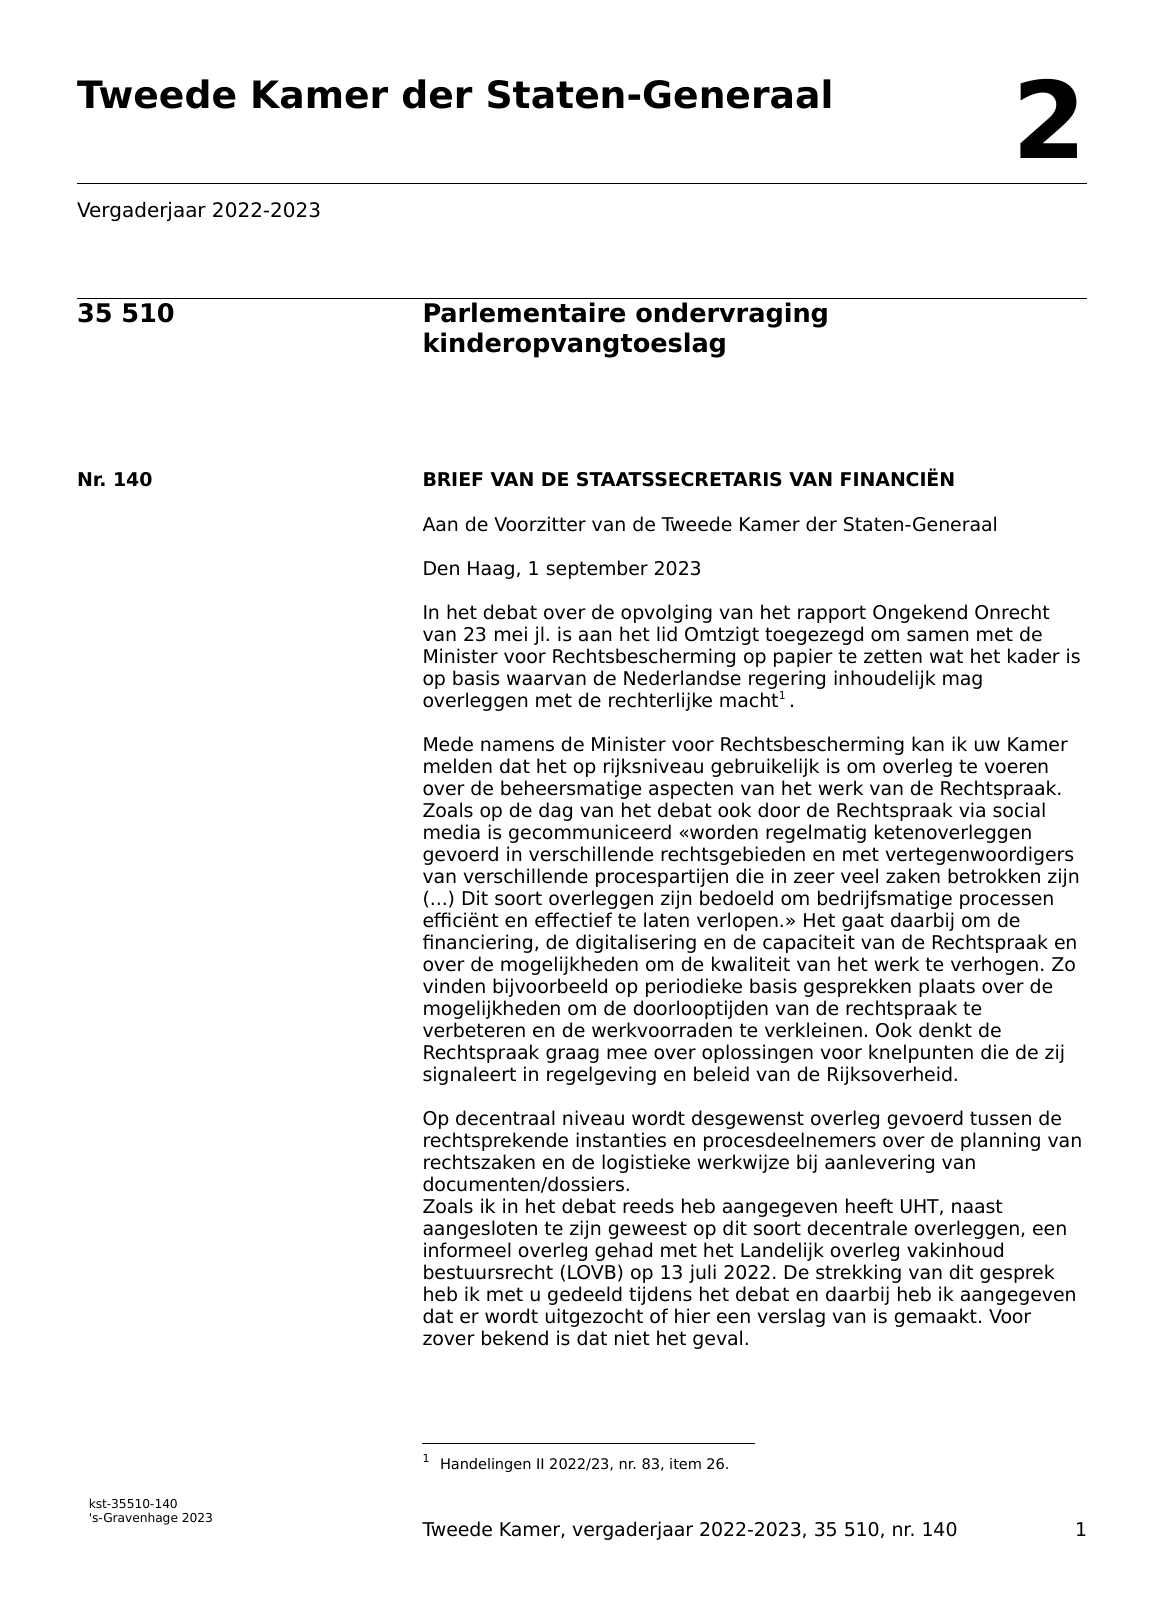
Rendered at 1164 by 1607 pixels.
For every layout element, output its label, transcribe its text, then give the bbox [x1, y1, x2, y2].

subtitle Nr. 140 BRIEF VAN DE STAATSSECRETARIS VAN FINANCIËN [77, 469, 1087, 491]
text Den Haag, 1 september 2023 [422, 558, 1087, 580]
table_header Tweede Kamer der Staten-Generaal [77, 59, 886, 183]
text Op decentraal niveau wordt desgewenst overleg gevoerd tussen de rechtsprekende instanties en procesdeelnemers over de planning van rechtszaken en de logistieke werkwijze bij aanlevering van documenten/dossiers. [422, 1108, 1087, 1196]
text Mede namens de Minister voor Rechtsbescherming kan ik uw Kamer melden dat het op rijksniveau gebruikelijk is om overleg te voeren over de beheersmatige aspecten van het werk van de Rechtspraak. Zoals op de dag van het debat ook door de Rechtspraak via social media is gecommuniceerd «worden regelmatig ketenoverleggen gevoerd in verschillende rechtsgebieden en met vertegenwoordigers van verschillende procespartijen die in zeer veel zaken betrokken zijn (...) Dit soort overleggen zijn bedoeld om bedrijfsmatige processen efficiënt en effectief te laten verlopen.» Het gaat daarbij om de financiering, de digitalisering en de capaciteit van de Rechtspraak en over de mogelijkheden om de kwaliteit van het werk te verhogen. Zo vinden bijvoorbeeld op periodieke basis gesprekken plaats over de mogelijkheden om de doorlooptijden van de rechtspraak te verbeteren en de werkvoorraden te verkleinen. Ook denkt de Rechtspraak graag mee over oplossingen voor knelpunten die de zij signaleert in regelgeving en beleid van de Rijksoverheid. [422, 734, 1087, 1086]
table_header 2 [886, 59, 1087, 183]
text Aan de Voorzitter van de Tweede Kamer der Staten-Generaal [422, 513, 1087, 536]
text Zoals ik in het debat reeds heb aangegeven heeft UHT, naast aangesloten te zijn geweest op dit soort decentrale overleggen, een informeel overleg gehad met het Landelijk overleg vakinhoud bestuursrecht (LOVB) op 13 juli 2022. De strekking van dit gesprek heb ik met u gedeeld tijdens het debat en daarbij heb ik aangegeven dat er wordt uitgezocht of hier een verslag van is gemaakt. Voor zover bekend is dat niet het geval. [422, 1196, 1087, 1349]
subtitle 35 510 Parlementaire ondervraging kinderopvangtoeslag [77, 299, 1087, 358]
table_cell Vergaderjaar 2022-2023 [77, 184, 1087, 298]
text kst-35510-140 [88, 1497, 323, 1511]
text 's-Gravenhage 2023 [88, 1511, 323, 1525]
text In het debat over de opvolging van het rapport Ongekend Onrecht van 23 mei jl. is aan het lid Omtzigt toegezegd om samen met de Minister voor Rechtsbescherming op papier te zetten wat het kader is op basis waarvan de Nederlandse regering inhoudelijk mag overleggen met de rechterlijke macht. [422, 602, 1087, 712]
text Handelingen II 2022/23, nr. 83, item 26. [422, 1452, 1087, 1474]
